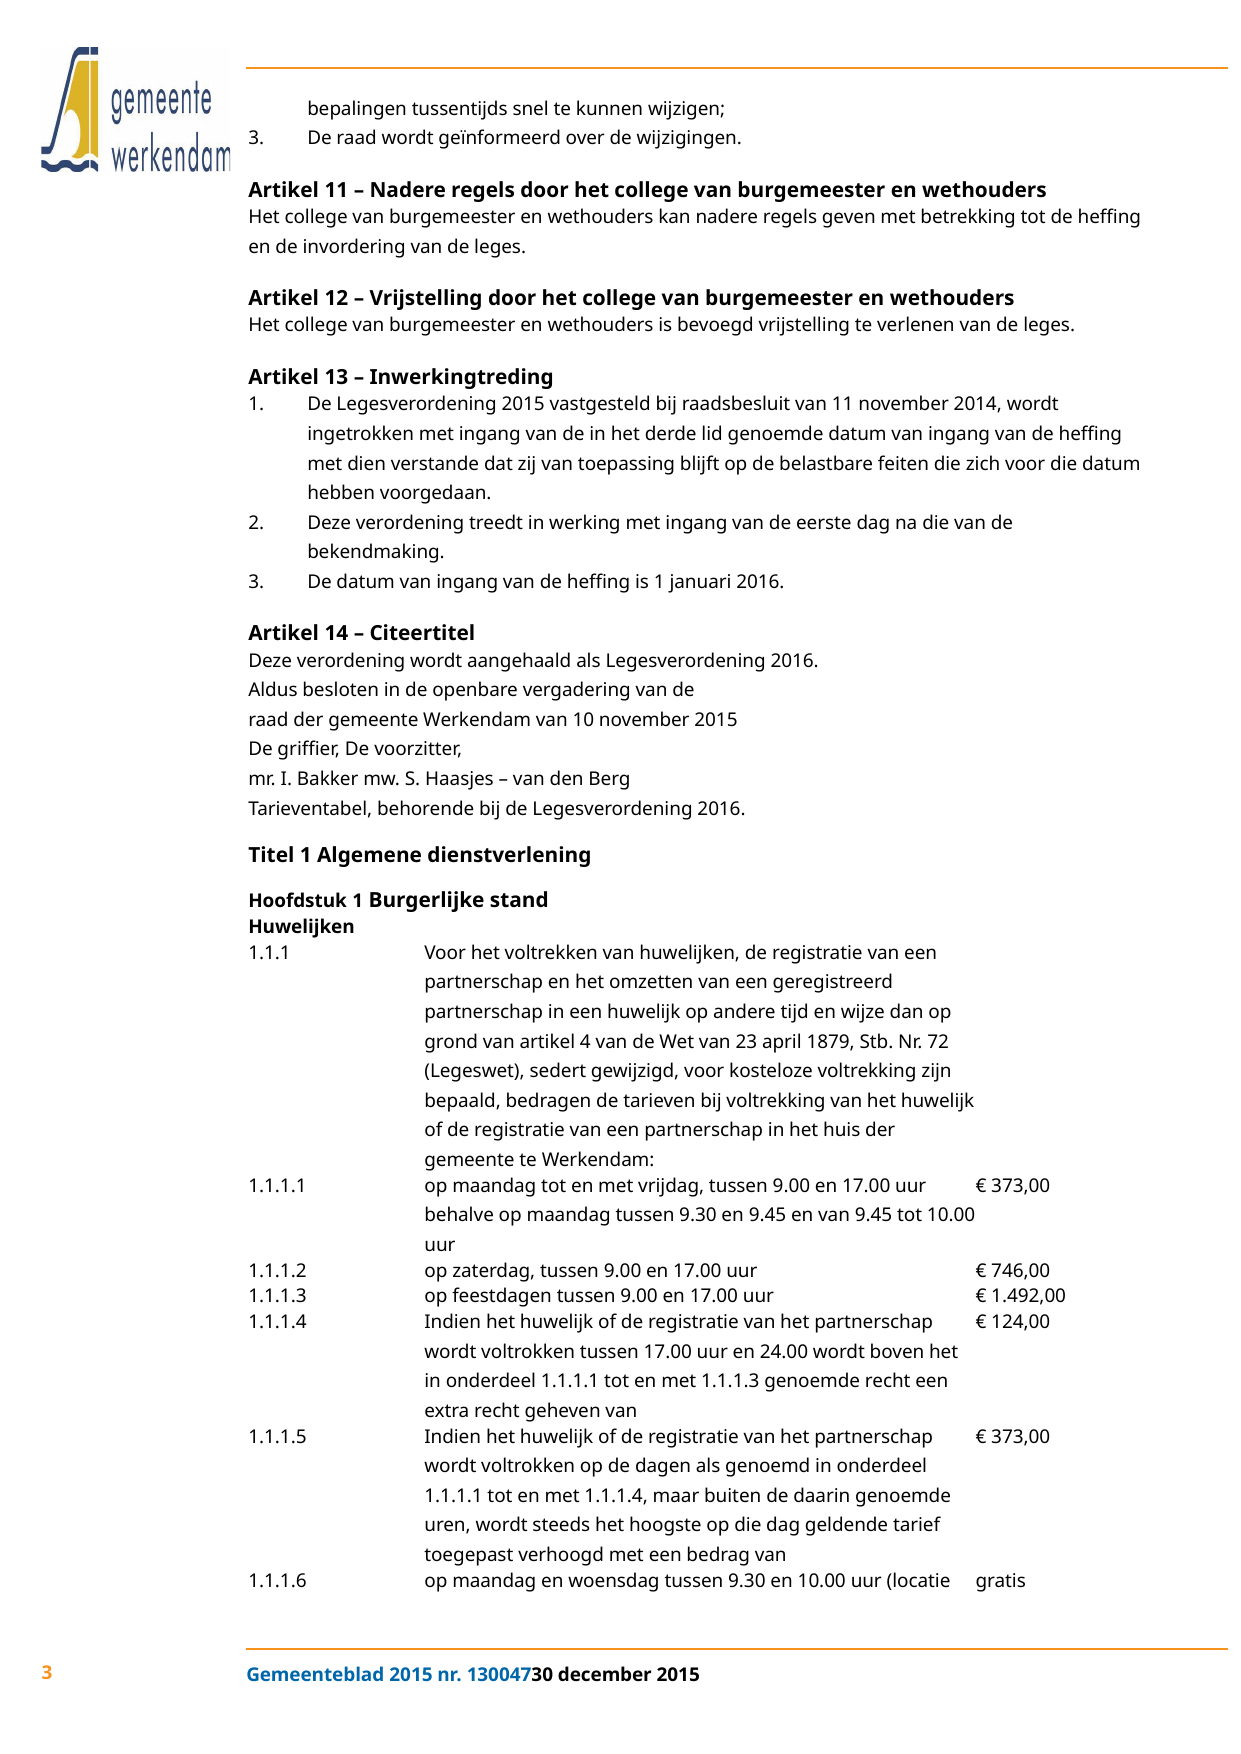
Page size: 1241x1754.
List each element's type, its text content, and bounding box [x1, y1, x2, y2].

table_cell 1.1.1.6 [248, 1567, 424, 1593]
text Deze verordening wordt aangehaald als Legesverordening 2016. [248, 647, 1152, 673]
table_cell 1.1.1.3 [248, 1283, 424, 1308]
picture [41, 47, 231, 172]
table_cell € 373,00 [975, 1172, 1152, 1257]
text Artikel 13 – Inwerkingtreding [248, 362, 1152, 391]
list bepalingen tussentijds snel te kunnen wijzigen; [248, 95, 1152, 121]
text mr. I. Bakker mw. S. Haasjes – van den Berg [248, 765, 1152, 791]
text Artikel 14 – Citeertitel [248, 618, 1152, 647]
text Titel 1 Algemene dienstverlening [248, 840, 1152, 869]
table_cell [975, 939, 1152, 1172]
table_header Huwelijken [248, 914, 1152, 939]
table_cell Indien het huwelijk of de registratie van het partnerschap wordt voltrokken op de dagen als genoemd in onderdeel 1.1.1.1 tot en met 1.1.1.4, maar buiten de daarin genoemde uren, wordt steeds het hoogste op die dag geldende tarief toegepast verhoogd met een bedrag van [424, 1423, 975, 1567]
list De raad wordt geïnformeerd over de wijzigingen. [248, 124, 1152, 150]
text raad der gemeente Werkendam van 10 november 2015 [248, 706, 1152, 732]
text Tarieventabel, behorende bij de Legesverordening 2016. [248, 795, 1152, 821]
table_cell € 746,00 [975, 1257, 1152, 1283]
text Hoofdstuk 1 Burgerlijke stand [248, 885, 1152, 913]
text Aldus besloten in de openbare vergadering van de [248, 676, 1152, 702]
list De datum van ingang van de heffing is 1 januari 2016. [248, 568, 1152, 594]
table_cell op maandag tot en met vrijdag, tussen 9.00 en 17.00 uur behalve op maandag tussen 9.30 en 9.45 en van 9.45 tot 10.00 uur [424, 1172, 975, 1257]
text Het college van burgemeester en wethouders is bevoegd vrijstelling te verlenen van de leges. [248, 312, 1152, 337]
table_cell 1.1.1.4 [248, 1308, 424, 1423]
list Deze verordening treedt in werking met ingang van de eerste dag na die van de bekendmaking. [248, 509, 1152, 564]
table_cell 1.1.1 [248, 939, 424, 1172]
table_cell op feestdagen tussen 9.00 en 17.00 uur [424, 1283, 975, 1308]
table_cell 1.1.1.1 [248, 1172, 424, 1257]
text De griffier, De voorzitter, [248, 736, 1152, 761]
text Het college van burgemeester en wethouders kan nadere regels geven met betrekking tot de heffing en de invordering van de leges. [248, 203, 1152, 258]
table_cell Indien het huwelijk of de registratie van het partnerschap wordt voltrokken tussen 17.00 uur en 24.00 wordt boven het in onderdeel 1.1.1.1 tot en met 1.1.1.3 genoemde recht een extra recht geheven van [424, 1308, 975, 1423]
table_cell € 1.492,00 [975, 1283, 1152, 1308]
table_cell 1.1.1.2 [248, 1257, 424, 1283]
table_cell € 124,00 [975, 1308, 1152, 1423]
table_cell op zaterdag, tussen 9.00 en 17.00 uur [424, 1257, 975, 1283]
table_cell gratis [975, 1567, 1152, 1593]
list De Legesverordening 2015 vastgesteld bij raadsbesluit van 11 november 2014, wordt ingetrokken met ingang van de in het derde lid genoemde datum van ingang van de heffing met dien verstande dat zij van toepassing blijft op de belastbare feiten die zich voor die datum hebben voorgedaan. [248, 391, 1152, 505]
table_cell € 373,00 [975, 1423, 1152, 1567]
text Artikel 12 – Vrijstelling door het college van burgemeester en wethouders [248, 283, 1152, 312]
table_cell op maandag en woensdag tussen 9.30 en 10.00 uur (locatie [424, 1567, 975, 1593]
text Artikel 11 – Nadere regels door het college van burgemeester en wethouders [248, 175, 1152, 203]
table_cell 1.1.1.5 [248, 1423, 424, 1567]
table_cell Voor het voltrekken van huwelijken, de registratie van een partnerschap en het omzetten van een geregistreerd partnerschap in een huwelijk op andere tijd en wijze dan op grond van artikel 4 van de Wet van 23 april 1879, Stb. Nr. 72 (Legeswet), sedert gewijzigd, voor kosteloze voltrekking zijn bepaald, bedragen de tarieven bij voltrekking van het huwelijk of de registratie van een partnerschap in het huis der gemeente te Werkendam: [424, 939, 975, 1172]
